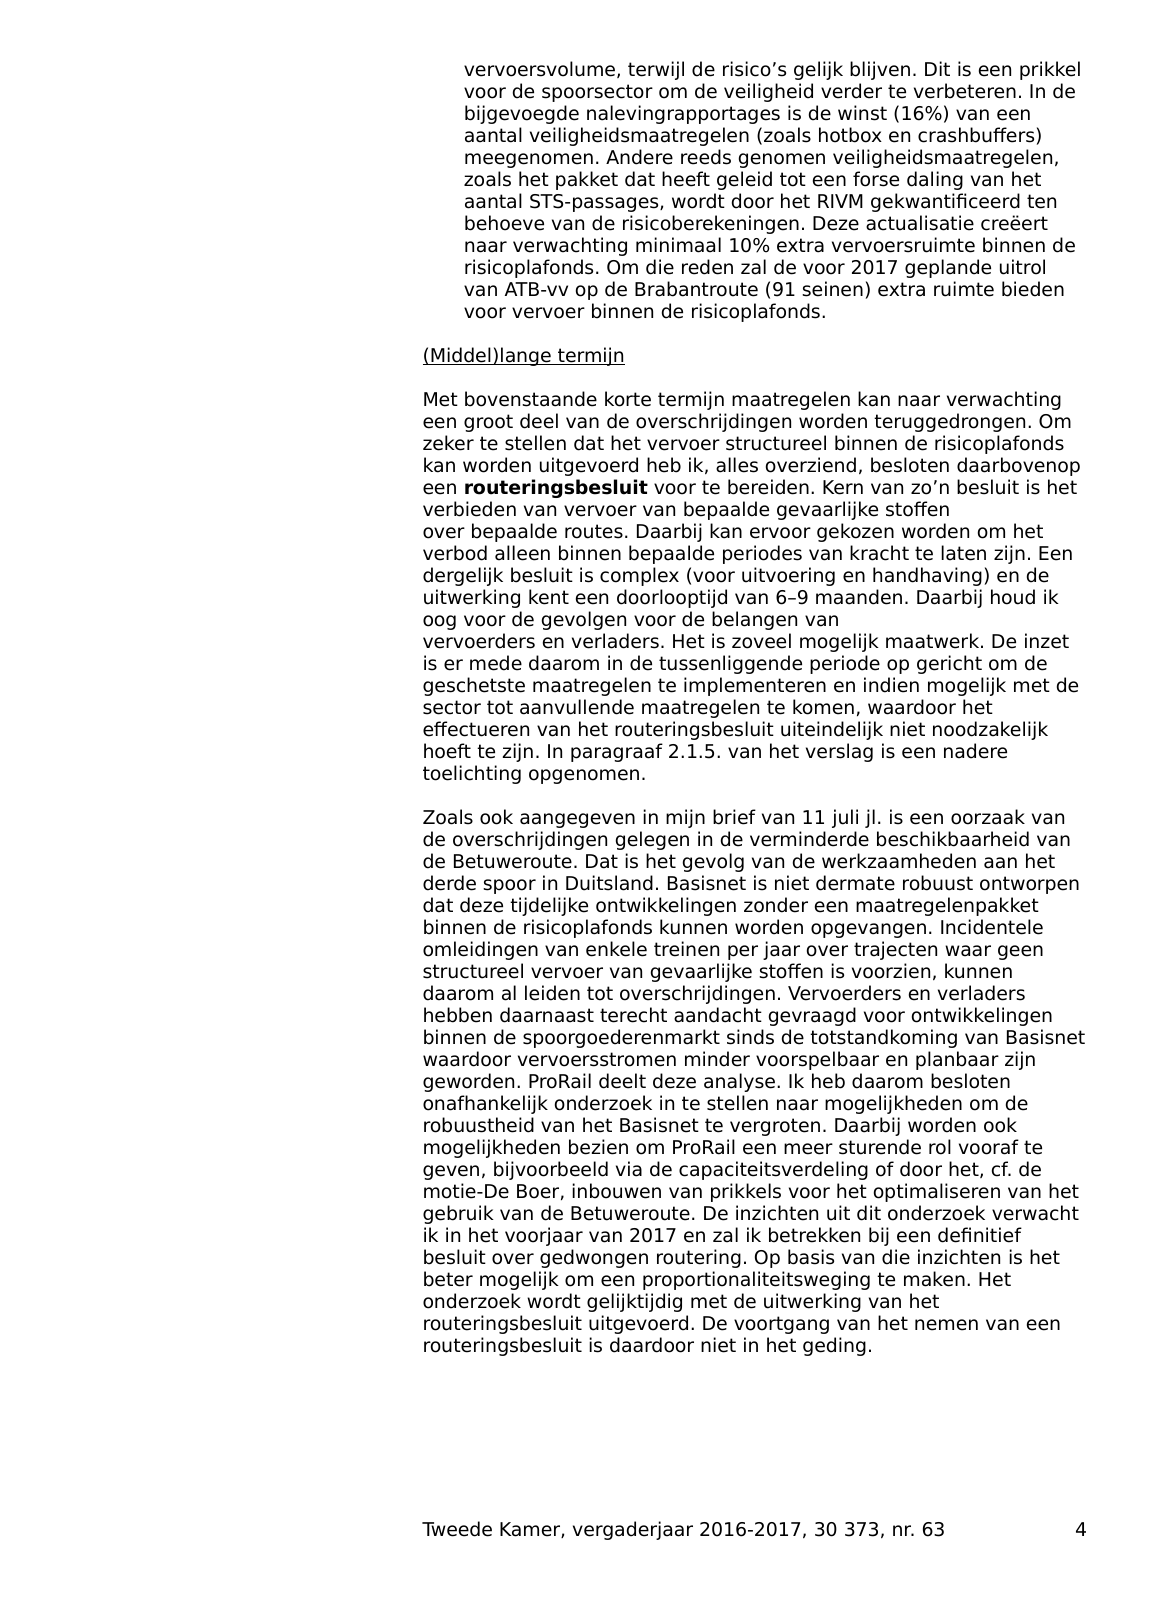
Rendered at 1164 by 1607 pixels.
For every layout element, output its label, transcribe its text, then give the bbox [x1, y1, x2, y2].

text Zoals ook aangegeven in mijn brief van 11 juli jl. is een oorzaak van de overschrijdingen gelegen in de verminderde beschikbaarheid van de Betuweroute. Dat is het gevolg van de werkzaamheden aan het derde spoor in Duitsland. Basisnet is niet dermate robuust ontworpen dat deze tijdelijke ontwikkelingen zonder een maatregelenpakket binnen de risicoplafonds kunnen worden opgevangen. Incidentele omleidingen van enkele treinen per jaar over trajecten waar geen structureel vervoer van gevaarlijke stoffen is voorzien, kunnen daarom al leiden tot overschrijdingen. Vervoerders en verladers hebben daarnaast terecht aandacht gevraagd voor ontwikkelingen binnen de spoorgoederenmarkt sinds de totstandkoming van Basisnet waardoor vervoersstromen minder voorspelbaar en planbaar zijn geworden. ProRail deelt deze analyse. Ik heb daarom besloten onafhankelijk onderzoek in te stellen naar mogelijkheden om de robuustheid van het Basisnet te vergroten. Daarbij worden ook mogelijkheden bezien om ProRail een meer sturende rol vooraf te geven, bijvoorbeeld via de capaciteitsverdeling of door het, cf. de motie-De Boer, inbouwen van prikkels voor het optimaliseren van het gebruik van de Betuweroute. De inzichten uit dit onderzoek verwacht ik in het voorjaar van 2017 en zal ik betrekken bij een definitief besluit over gedwongen routering. Op basis van die inzichten is het beter mogelijk om een proportionaliteitsweging te maken. Het onderzoek wordt gelijktijdig met de uitwerking van het routeringsbesluit uitgevoerd. De voortgang van het nemen van een routeringsbesluit is daardoor niet in het geding. [422, 807, 1087, 1356]
text vervoerders en verladers. Het is zoveel mogelijk maatwerk. De inzet is er mede daarom in de tussenliggende periode op gericht om de geschetste maatregelen te implementeren en indien mogelijk met de sector tot aanvullende maatregelen te komen, waardoor het effectueren van het routeringsbesluit uiteindelijk niet noodzakelijk hoeft te zijn. In paragraaf 2.1.5. van het verslag is een nadere toelichting opgenomen. [422, 631, 1087, 785]
text over bepaalde routes. Daarbij kan ervoor gekozen worden om het verbod alleen binnen bepaalde periodes van kracht te laten zijn. Een dergelijk besluit is complex (voor uitvoering en handhaving) en de uitwerking kent een doorlooptijd van 6–9 maanden. Daarbij houd ik oog voor de gevolgen voor de belangen van [422, 521, 1087, 631]
text vervoersvolume, terwijl de risico’s gelijk blijven. Dit is een prikkel voor de spoorsector om de veiligheid verder te verbeteren. In de bijgevoegde nalevingrapportages is de winst (16%) van een aantal veiligheidsmaatregelen (zoals hotbox en crashbuffers) meegenomen. Andere reeds genomen veiligheidsmaatregelen, zoals het pakket dat heeft geleid tot een forse daling van het aantal STS-passages, wordt door het RIVM gekwantificeerd ten behoeve van de risicoberekeningen. Deze actualisatie creëert naar verwachting minimaal 10% extra vervoersruimte binnen de risicoplafonds. Om die reden zal de voor 2017 geplande uitrol van ATB-vv op de Brabantroute (91 seinen) extra ruimte bieden voor vervoer binnen de risicoplafonds. [422, 59, 1087, 323]
subtitle (Middel)lange termijn [422, 345, 1087, 367]
text Met bovenstaande korte termijn maatregelen kan naar verwachting een groot deel van de overschrijdingen worden teruggedrongen. Om zeker te stellen dat het vervoer structureel binnen de risicoplafonds kan worden uitgevoerd heb ik, alles overziend, besloten daarbovenop een routeringsbesluit voor te bereiden. Kern van zo’n besluit is het verbieden van vervoer van bepaalde gevaarlijke stoffen [422, 389, 1087, 521]
